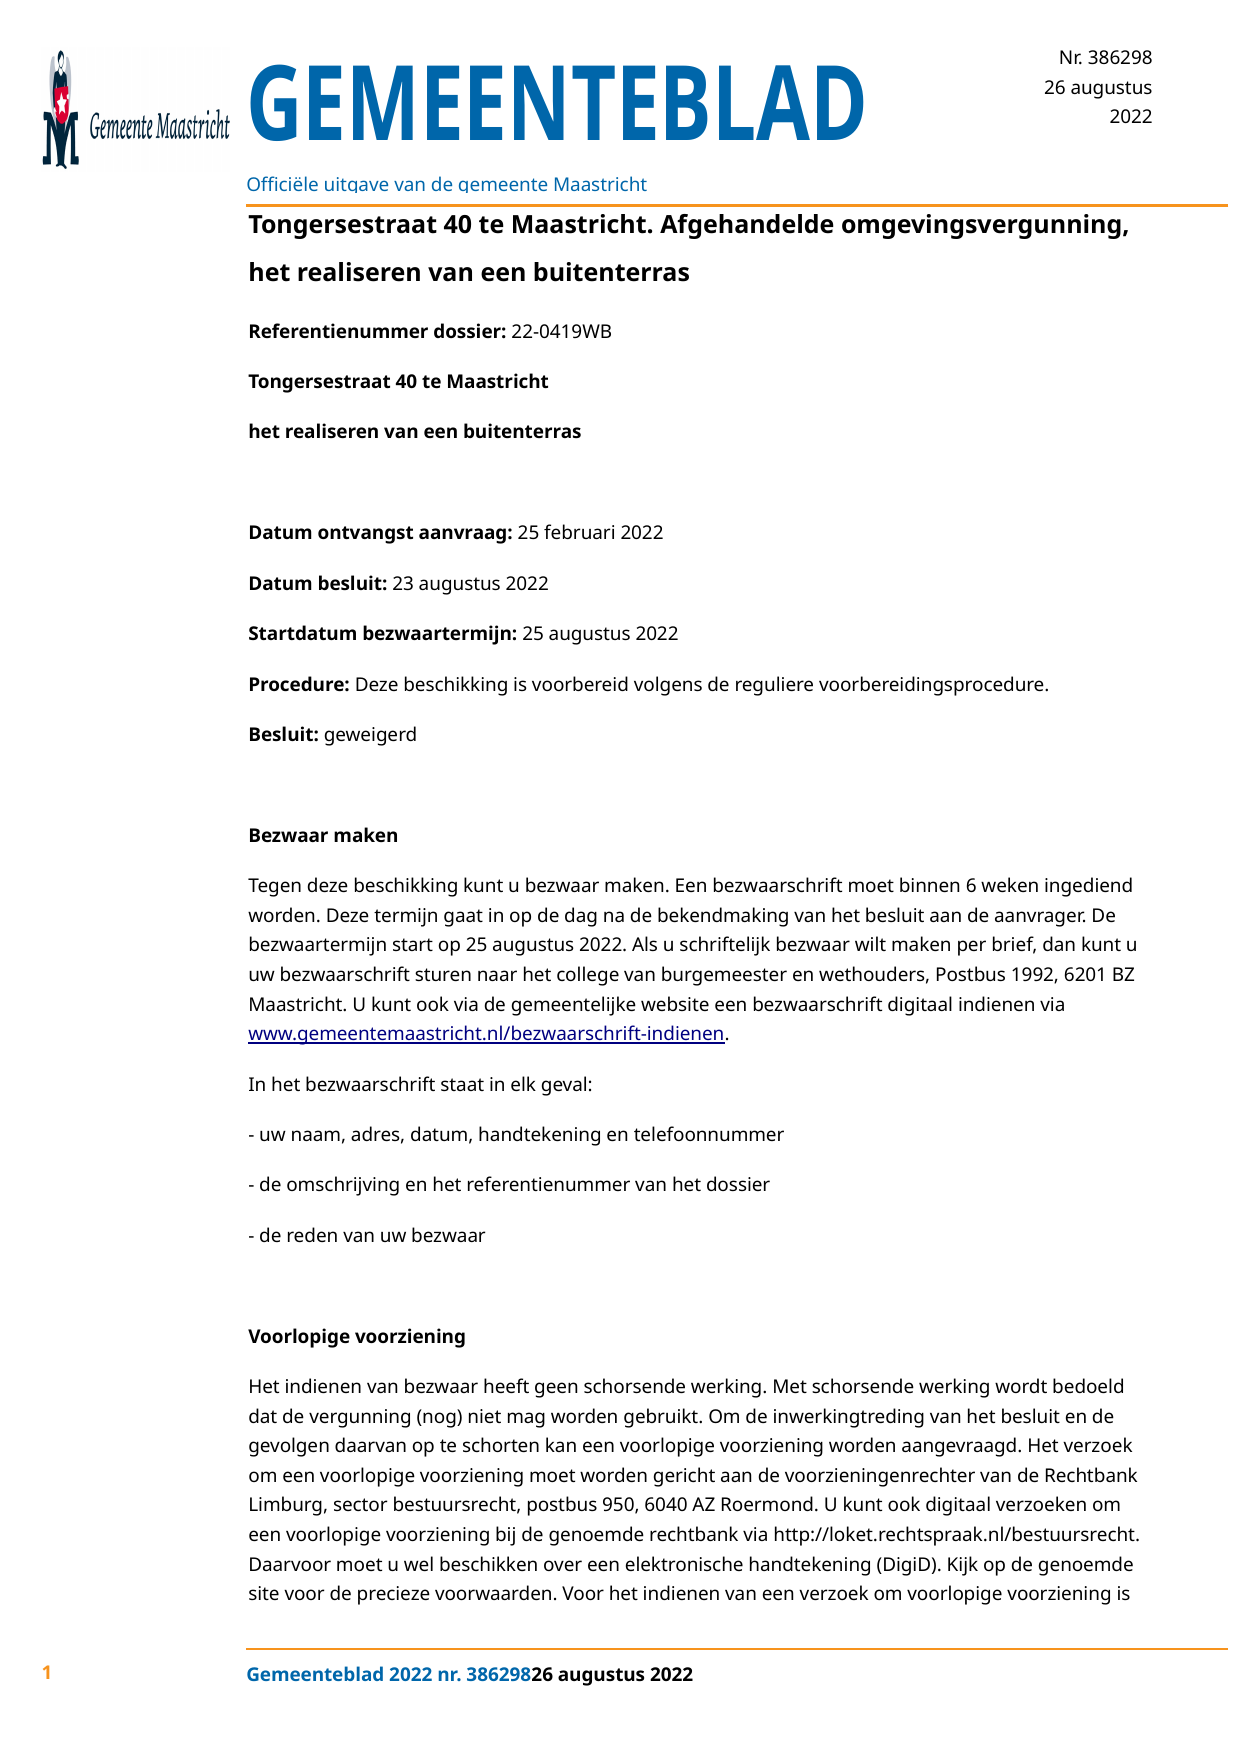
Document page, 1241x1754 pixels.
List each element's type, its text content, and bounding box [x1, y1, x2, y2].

text Tongersestraat 40 te Maastricht [248, 368, 1152, 394]
text Startdatum bezwaartermijn: 25 augustus 2022 [248, 620, 1152, 646]
text Referentienummer dossier: 22-0419WB [248, 318, 1152, 344]
text Bezwaar maken [248, 822, 1152, 848]
text - uw naam, adres, datum, handtekening en telefoonnummer [248, 1121, 1152, 1147]
text Datum ontvangst aanvraag: 25 februari 2022 [248, 519, 1152, 545]
text - de reden van uw bezwaar [248, 1222, 1152, 1248]
text Het indienen van bezwaar heeft geen schorsende werking. Met schorsende werking wordt bedoeld dat de vergunning (nog) niet mag worden gebruikt. Om de inwerkingtreding van het besluit en de gevolgen daarvan op te schorten kan een voorlopige voorziening worden aangevraagd. Het verzoek om een voorlopige voorziening moet worden gericht aan de voorzieningenrechter van de Rechtbank Limburg, sector bestuursrecht, postbus 950, 6040 AZ Roermond. U kunt ook digitaal verzoeken om een voorlopige voorziening bij de genoemde rechtbank via http://loket.rechtspraak.nl/bestuursrecht. Daarvoor moet u wel beschikken over een elektronische handtekening (DigiD). Kijk op de genoemde site voor de precieze voorwaarden. Voor het indienen van een verzoek om voorlopige voorziening is [248, 1373, 1152, 1606]
picture [41, 47, 231, 172]
text het realiseren van een buitenterras [248, 419, 1152, 444]
text Tegen deze beschikking kunt u bezwaar maken. Een bezwaarschrift moet binnen 6 weken ingediend worden. Deze termijn gaat in op de dag na de bekendmaking van het besluit aan de aanvrager. De bezwaartermijn start op 25 augustus 2022. Als u schriftelijk bezwaar wilt maken per brief, dan kunt u uw bezwaarschrift sturen naar het college van burgemeester en wethouders, Postbus 1992, 6201 BZ Maastricht. U kunt ook via de gemeentelijke website een bezwaarschrift digitaal indienen via www.gemeentemaastricht.nl/bezwaarschrift-indienen. [248, 872, 1152, 1046]
text Procedure: Deze beschikking is voorbereid volgens de reguliere voorbereidingsprocedure. [248, 671, 1152, 697]
text - de omschrijving en het referentienummer van het dossier [248, 1172, 1152, 1197]
text Tongersestraat 40 te Maastricht. Afgehandelde omgevingsvergunning, het realiseren van een buitenterras [248, 207, 1152, 288]
text Datum besluit: 23 augustus 2022 [248, 570, 1152, 596]
text Besluit: geweigerd [248, 721, 1152, 747]
text Voorlopige voorziening [248, 1323, 1152, 1349]
text In het bezwaarschrift staat in elk geval: [248, 1071, 1152, 1097]
